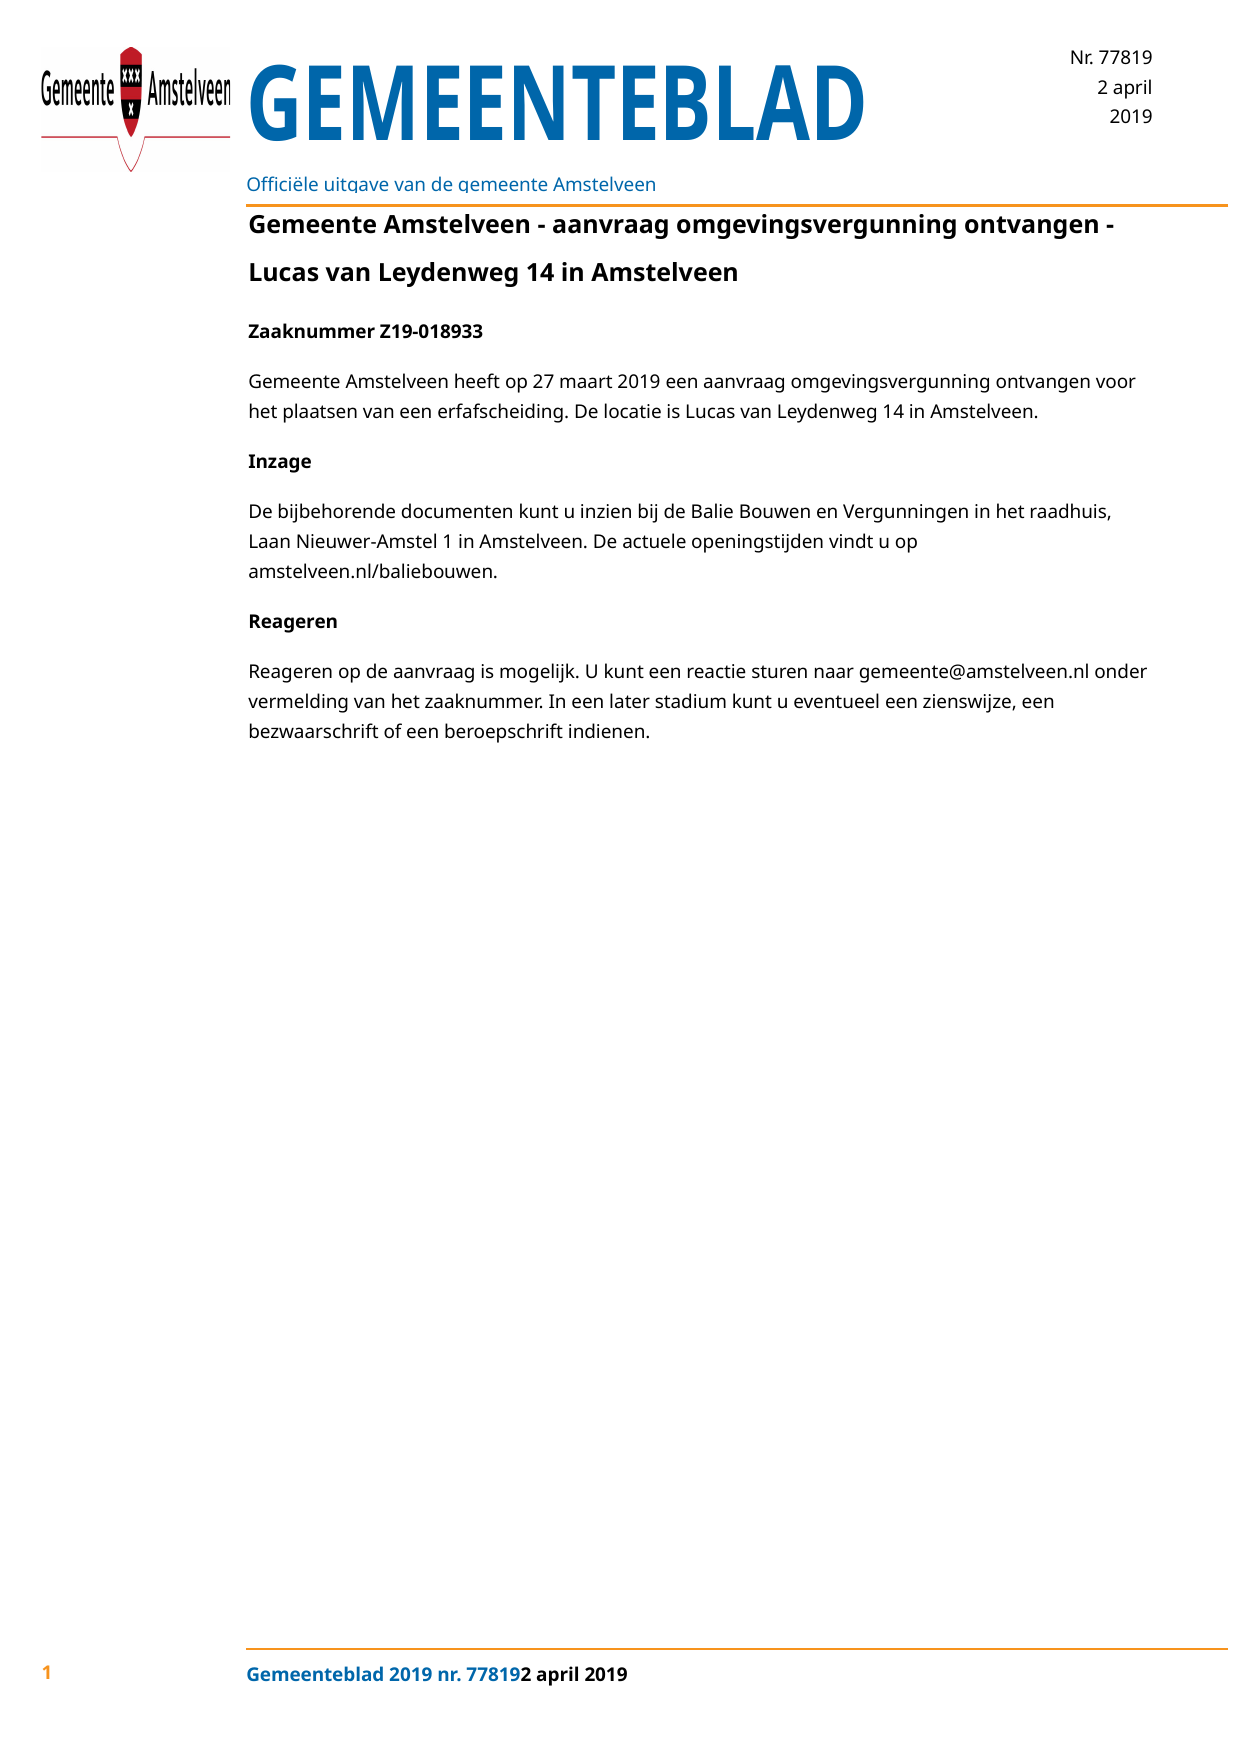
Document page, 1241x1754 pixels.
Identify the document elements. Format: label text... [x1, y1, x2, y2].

text Gemeente Amstelveen - aanvraag omgevingsvergunning ontvangen - Lucas van Leydenweg 14 in Amstelveen [248, 207, 1152, 288]
text Zaaknummer Z19-018933 [248, 318, 1152, 344]
text Inzage [248, 448, 1152, 474]
picture [41, 47, 231, 172]
text Reageren [248, 608, 1152, 634]
text Gemeente Amstelveen heeft op 27 maart 2019 een aanvraag omgevingsvergunning ontvangen voor het plaatsen van een erfafscheiding. De locatie is Lucas van Leydenweg 14 in Amstelveen. [248, 368, 1152, 424]
text Reageren op de aanvraag is mogelijk. U kunt een reactie sturen naar gemeente@amstelveen.nl onder vermelding van het zaaknummer. In een later stadium kunt u eventueel een zienswijze, een bezwaarschrift of een beroepschrift indienen. [248, 659, 1152, 744]
text De bijbehorende documenten kunt u inzien bij de Balie Bouwen en Vergunningen in het raadhuis, Laan Nieuwer-Amstel 1 in Amstelveen. De actuele openingstijden vindt u op amstelveen.nl/baliebouwen. [248, 499, 1152, 584]
